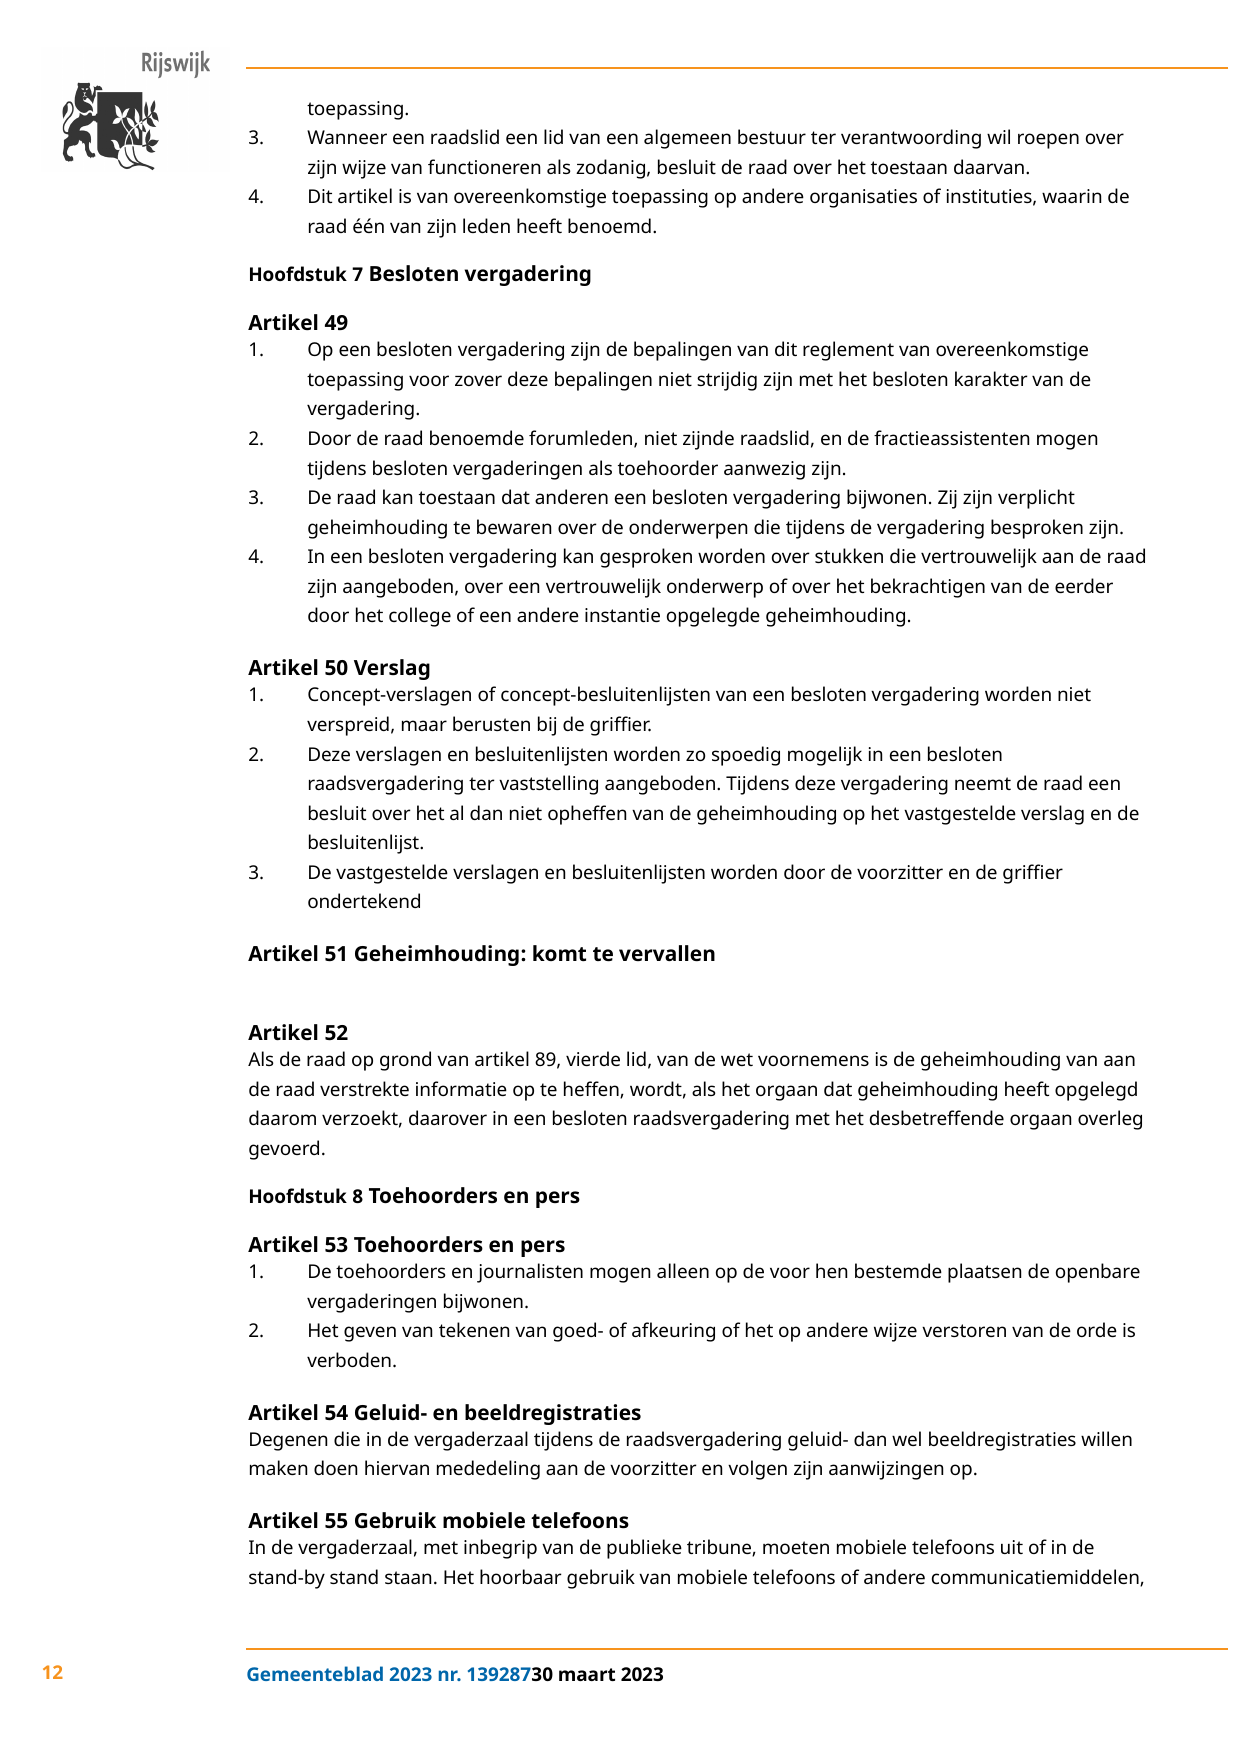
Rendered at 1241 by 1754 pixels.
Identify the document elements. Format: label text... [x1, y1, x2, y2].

list Door de raad benoemde forumleden, niet zijnde raadslid, en de fractieassistenten mogen tijdens besloten vergaderingen als toehoorder aanwezig zijn. [248, 425, 1152, 481]
text Artikel 49 [248, 308, 1152, 336]
list De raad kan toestaan dat anderen een besloten vergadering bijwonen. Zij zijn verplicht geheimhouding te bewaren over de onderwerpen die tijdens de vergadering besproken zijn. [248, 484, 1152, 540]
text Artikel 55 Gebruik mobiele telefoons [248, 1506, 1152, 1534]
text Artikel 52 [248, 1018, 1152, 1046]
text In de vergaderzaal, met inbegrip van de publieke tribune, moeten mobiele telefoons uit of in de stand-by stand staan. Het hoorbaar gebruik van mobiele telefoons of andere communicatiemiddelen, [248, 1534, 1152, 1590]
text Artikel 50 Verslag [248, 653, 1152, 682]
list Concept-verslagen of concept-besluitenlijsten van een besloten vergadering worden niet verspreid, maar berusten bij de griffier. [248, 682, 1152, 737]
list Wanneer een raadslid een lid van een algemeen bestuur ter verantwoording wil roepen over zijn wijze van functioneren als zodanig, besluit de raad over het toestaan daarvan. [248, 124, 1152, 180]
list Op een besloten vergadering zijn de bepalingen van dit reglement van overeenkomstige toepassing voor zover deze bepalingen niet strijdig zijn met het besloten karakter van de vergadering. [248, 336, 1152, 421]
list De toehoorders en journalisten mogen alleen op de voor hen bestemde plaatsen de openbare vergaderingen bijwonen. [248, 1258, 1152, 1314]
text Degenen die in de vergaderzaal tijdens de raadsvergadering geluid- dan wel beeldregistraties willen maken doen hiervan mededeling aan de voorzitter en volgen zijn aanwijzingen op. [248, 1426, 1152, 1481]
text Artikel 51 Geheimhouding: komt te vervallen [248, 939, 1152, 967]
text Hoofdstuk 7 Besloten vergadering [248, 259, 1152, 287]
list Deze verslagen en besluitenlijsten worden zo spoedig mogelijk in een besloten raadsvergadering ter vaststelling aangeboden. Tijdens deze vergadering neemt de raad een besluit over het al dan niet opheffen van de geheimhouding op het vastgestelde verslag en de besluitenlijst. [248, 741, 1152, 855]
list Dit artikel is van overeenkomstige toepassing op andere organisaties of instituties, waarin de raad één van zijn leden heeft benoemd. [248, 183, 1152, 239]
list In een besloten vergadering kan gesproken worden over stukken die vertrouwelijk aan de raad zijn aangeboden, over een vertrouwelijk onderwerp of over het bekrachtigen van de eerder door het college of een andere instantie opgelegde geheimhouding. [248, 543, 1152, 628]
text Artikel 53 Toehoorders en pers [248, 1230, 1152, 1258]
list Het geven van tekenen van goed- of afkeuring of het op andere wijze verstoren van de orde is verboden. [248, 1318, 1152, 1373]
text Als de raad op grond van artikel 89, vierde lid, van de wet voornemens is de geheimhouding van aan de raad verstrekte informatie op te heffen, wordt, als het orgaan dat geheimhouding heeft opgelegd daarom verzoekt, daarover in een besloten raadsvergadering met het desbetreffende orgaan overleg gevoerd. [248, 1046, 1152, 1161]
picture [41, 47, 231, 172]
text Artikel 54 Geluid- en beeldregistraties [248, 1398, 1152, 1426]
text Hoofdstuk 8 Toehoorders en pers [248, 1181, 1152, 1209]
list De vastgestelde verslagen en besluitenlijsten worden door de voorzitter en de griffier ondertekend [248, 859, 1152, 914]
list toepassing. [248, 95, 1152, 121]
